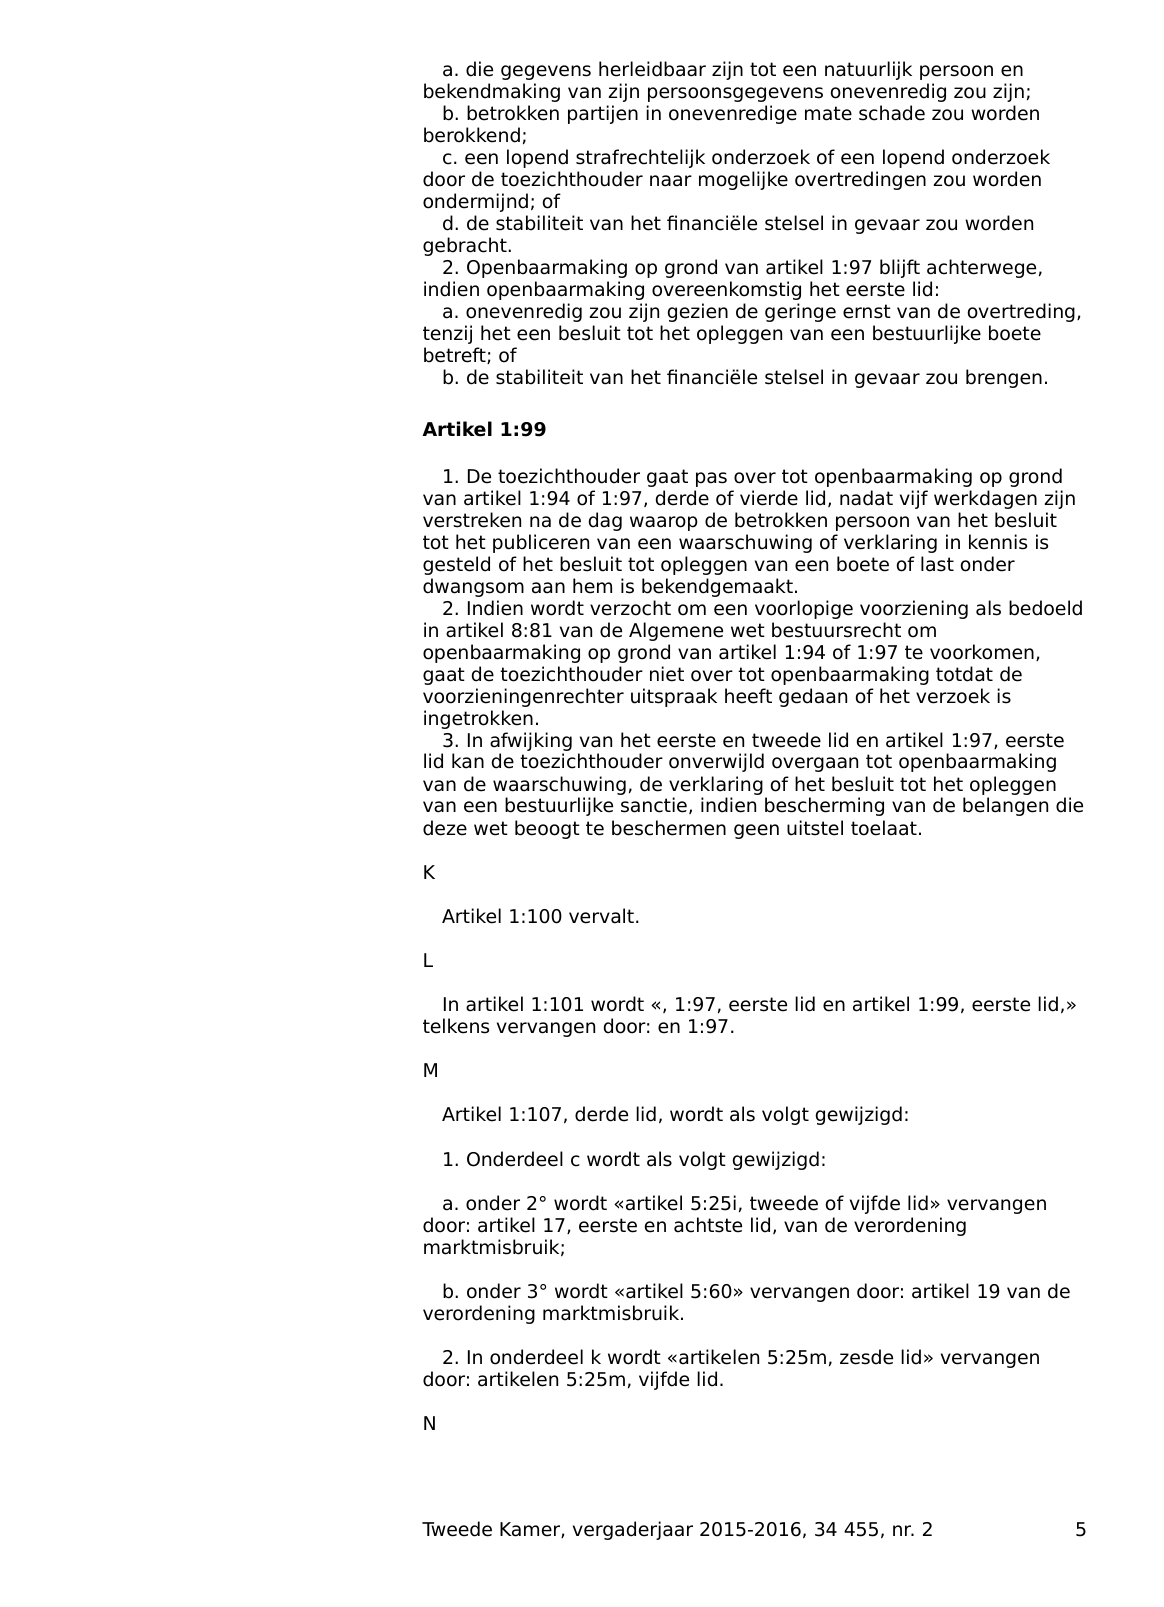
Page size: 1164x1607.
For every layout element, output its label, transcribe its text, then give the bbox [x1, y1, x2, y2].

text N [422, 1413, 1087, 1435]
text 2. Indien wordt verzocht om een voorlopige voorziening als bedoeld in artikel 8:81 van de Algemene wet bestuursrecht om openbaarmaking op grond van artikel 1:94 of 1:97 te voorkomen, gaat de toezichthouder niet over tot openbaarmaking totdat de voorzieningenrechter uitspraak heeft gedaan of het verzoek is ingetrokken. [422, 598, 1087, 729]
text In artikel 1:101 wordt «, 1:97, eerste lid en artikel 1:99, eerste lid,» telkens vervangen door: en 1:97. [422, 994, 1087, 1038]
text b. de stabiliteit van het financiële stelsel in gevaar zou brengen. [422, 367, 1087, 389]
text Artikel 1:100 vervalt. [422, 906, 1087, 928]
text Artikel 1:107, derde lid, wordt als volgt gewijzigd: [422, 1104, 1087, 1126]
text a. die gegevens herleidbaar zijn tot een natuurlijk persoon en bekendmaking van zijn persoonsgegevens onevenredig zou zijn; [422, 59, 1087, 103]
text c. een lopend strafrechtelijk onderzoek of een lopend onderzoek door de toezichthouder naar mogelijke overtredingen zou worden ondermijnd; of [422, 147, 1087, 213]
text 1. Onderdeel c wordt als volgt gewijzigd: [422, 1148, 1087, 1171]
text a. onevenredig zou zijn gezien de geringe ernst van de overtreding, tenzij het een besluit tot het opleggen van een bestuurlijke boete betreft; of [422, 301, 1087, 367]
text 1. De toezichthouder gaat pas over tot openbaarmaking op grond van artikel 1:94 of 1:97, derde of vierde lid, nadat vijf werkdagen zijn verstreken na de dag waarop de betrokken persoon van het besluit tot het publiceren van een waarschuwing of verklaring in kennis is gesteld of het besluit tot opleggen van een boete of last onder dwangsom aan hem is bekendgemaakt. [422, 466, 1087, 598]
text d. de stabiliteit van het financiële stelsel in gevaar zou worden gebracht. [422, 213, 1087, 257]
text a. onder 2° wordt «artikel 5:25i, tweede of vijfde lid» vervangen door: artikel 17, eerste en achtste lid, van de verordening marktmisbruik; [422, 1193, 1087, 1259]
subtitle Artikel 1:99 [422, 419, 1087, 441]
text L [422, 950, 1087, 972]
text 2. Openbaarmaking op grond van artikel 1:97 blijft achterwege, indien openbaarmaking overeenkomstig het eerste lid: [422, 257, 1087, 301]
text 3. In afwijking van het eerste en tweede lid en artikel 1:97, eerste lid kan de toezichthouder onverwijld overgaan tot openbaarmaking van de waarschuwing, de verklaring of het besluit tot het opleggen van een bestuurlijke sanctie, indien bescherming van de belangen die deze wet beoogt te beschermen geen uitstel toelaat. [422, 729, 1087, 839]
text K [422, 862, 1087, 883]
text M [422, 1060, 1087, 1082]
text b. onder 3° wordt «artikel 5:60» vervangen door: artikel 19 van de verordening marktmisbruik. [422, 1281, 1087, 1325]
text b. betrokken partijen in onevenredige mate schade zou worden berokkend; [422, 103, 1087, 147]
text 2. In onderdeel k wordt «artikelen 5:25m, zesde lid» vervangen door: artikelen 5:25m, vijfde lid. [422, 1347, 1087, 1391]
